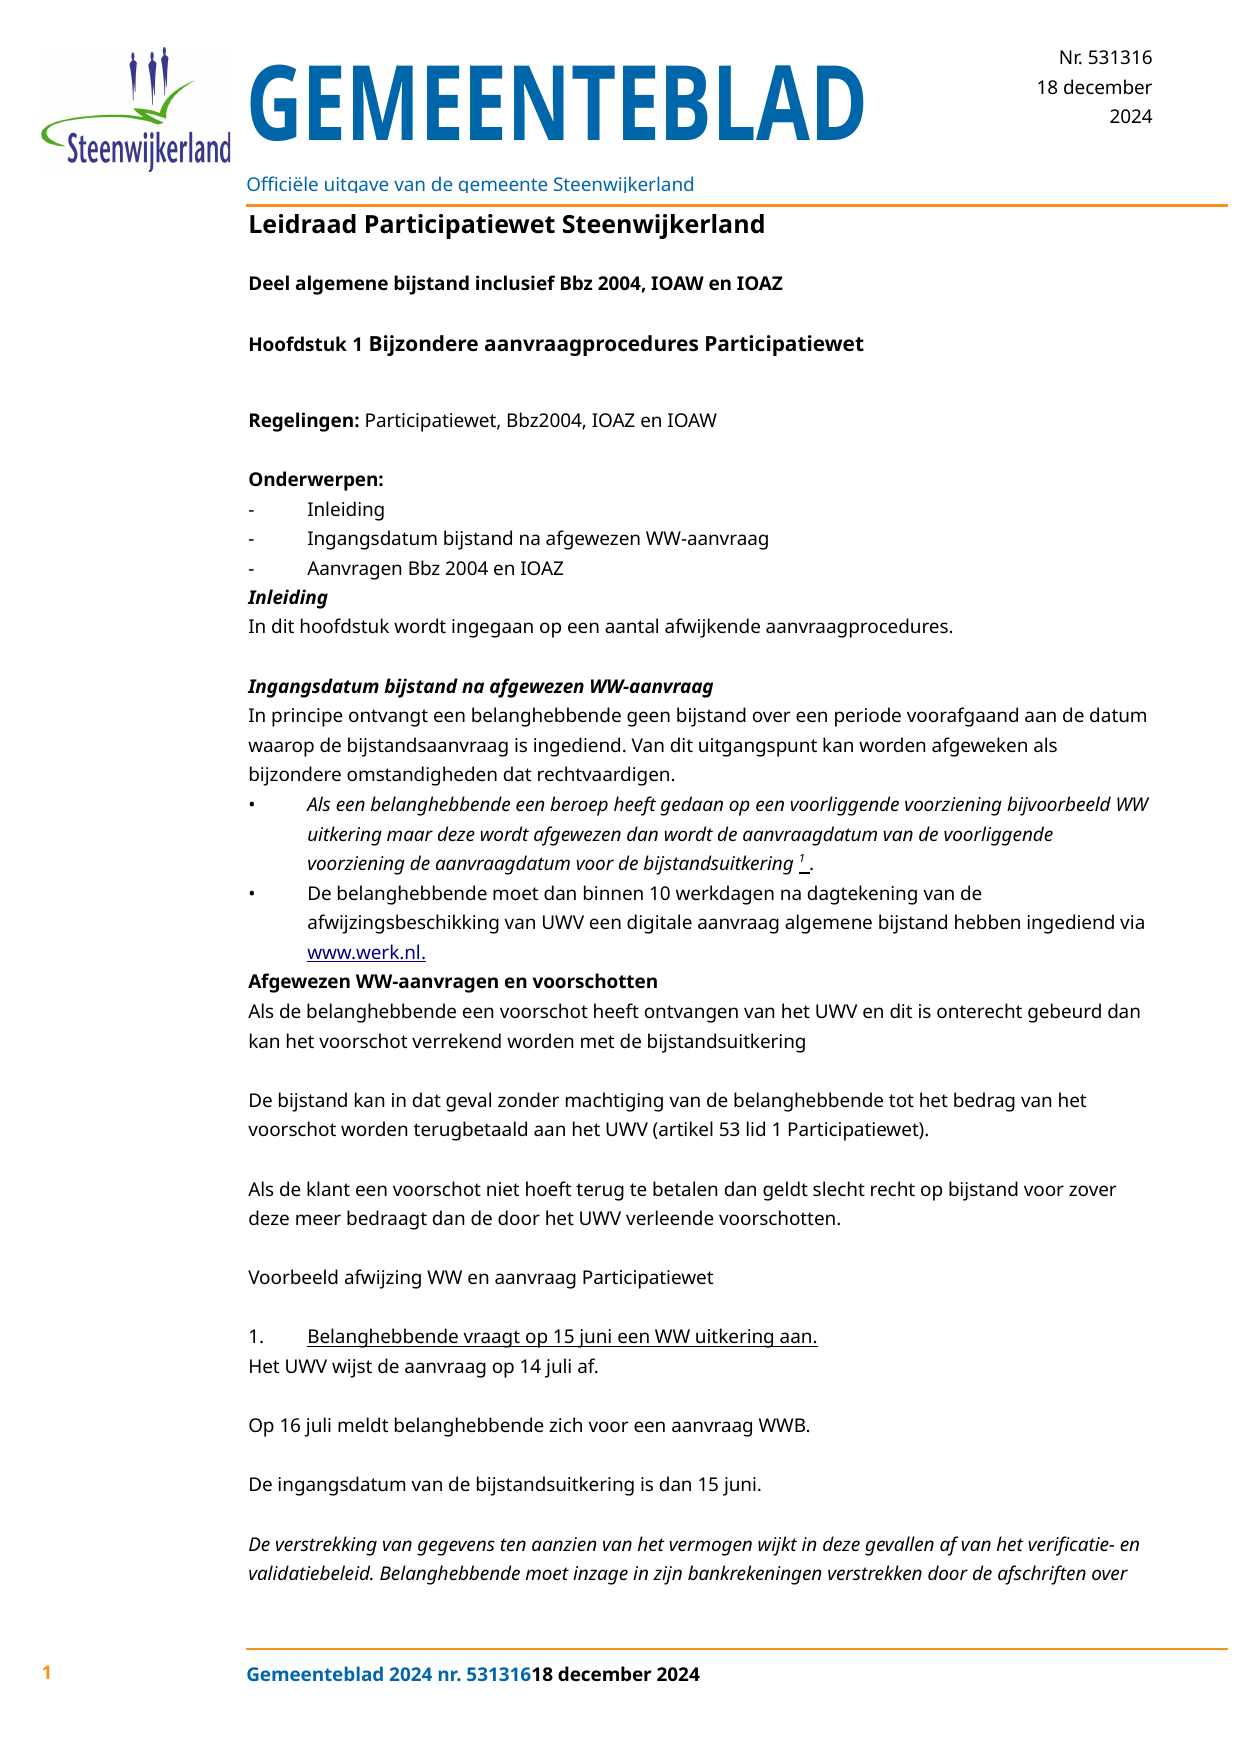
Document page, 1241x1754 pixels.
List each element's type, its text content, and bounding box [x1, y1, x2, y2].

text De bijstand kan in dat geval zonder machtiging van de belanghebbende tot het bedrag van het voorschot worden terugbetaald aan het UWV (artikel 53 lid 1 Participatiewet). [248, 1087, 1152, 1142]
text Het UWV wijst de aanvraag op 14 juli af. [248, 1353, 1152, 1379]
list De belanghebbende moet dan binnen 10 werkdagen na dagtekening van de afwijzingsbeschikking van UWV een digitale aanvraag algemene bijstand hebben ingediend via www.werk.nl. [248, 880, 1152, 965]
text Afgewezen WW-aanvragen en voorschotten [248, 969, 1152, 994]
list Als een belanghebbende een beroep heeft gedaan op een voorliggende voorziening bijvoorbeeld WW uitkering maar deze wordt afgewezen dan wordt de aanvraagdatum van de voorliggende voorziening de aanvraagdatum voor de bijstandsuitkering 1 . [248, 791, 1152, 876]
text In principe ontvangt een belanghebbende geen bijstand over een periode voorafgaand aan de datum waarop de bijstandsaanvraag is ingediend. Van dit uitgangspunt kan worden afgeweken als bijzondere omstandigheden dat rechtvaardigen. [248, 702, 1152, 787]
text Deel algemene bijstand inclusief Bbz 2004, IOAW en IOAZ [248, 270, 1152, 296]
text Als de klant een voorschot niet hoeft terug te betalen dan geldt slecht recht op bijstand voor zover deze meer bedraagt dan de door het UWV verleende voorschotten. [248, 1176, 1152, 1231]
text Als de belanghebbende een voorschot heeft ontvangen van het UWV en dit is onterecht gebeurd dan kan het voorschot verrekend worden met de bijstandsuitkering [248, 998, 1152, 1054]
text Voorbeeld afwijzing WW en aanvraag Participatiewet [248, 1264, 1152, 1290]
picture [41, 47, 231, 172]
text Hoofdstuk 1 Bijzondere aanvraagprocedures Participatiewet [248, 329, 1152, 358]
table_header Regelingen: Participatiewet, Bbz2004, IOAZ en IOAW Onderwerpen: Inleiding Ingangsdatum bijstand na afgewezen WW-aanvraag Aanvragen Bbz 2004 en IOAZ [248, 407, 1152, 581]
text De verstrekking van gegevens ten aanzien van het vermogen wijkt in deze gevallen af van het verificatie- en validatiebeleid. Belanghebbende moet inzage in zijn bankrekeningen verstrekken door de afschriften over [248, 1531, 1152, 1586]
text In dit hoofdstuk wordt ingegaan op een aantal afwijkende aanvraagprocedures. [248, 614, 1152, 639]
text De ingangsdatum van de bijstandsuitkering is dan 15 juni. [248, 1472, 1152, 1497]
text Ingangsdatum bijstand na afgewezen WW-aanvraag [248, 673, 1152, 699]
list Belanghebbende vraagt op 15 juni een WW uitkering aan. [248, 1324, 1152, 1349]
text Op 16 juli meldt belanghebbende zich voor een aanvraag WWB. [248, 1412, 1152, 1438]
text Leidraad Participatiewet Steenwijkerland [248, 207, 1152, 241]
text Inleiding [248, 584, 1152, 610]
